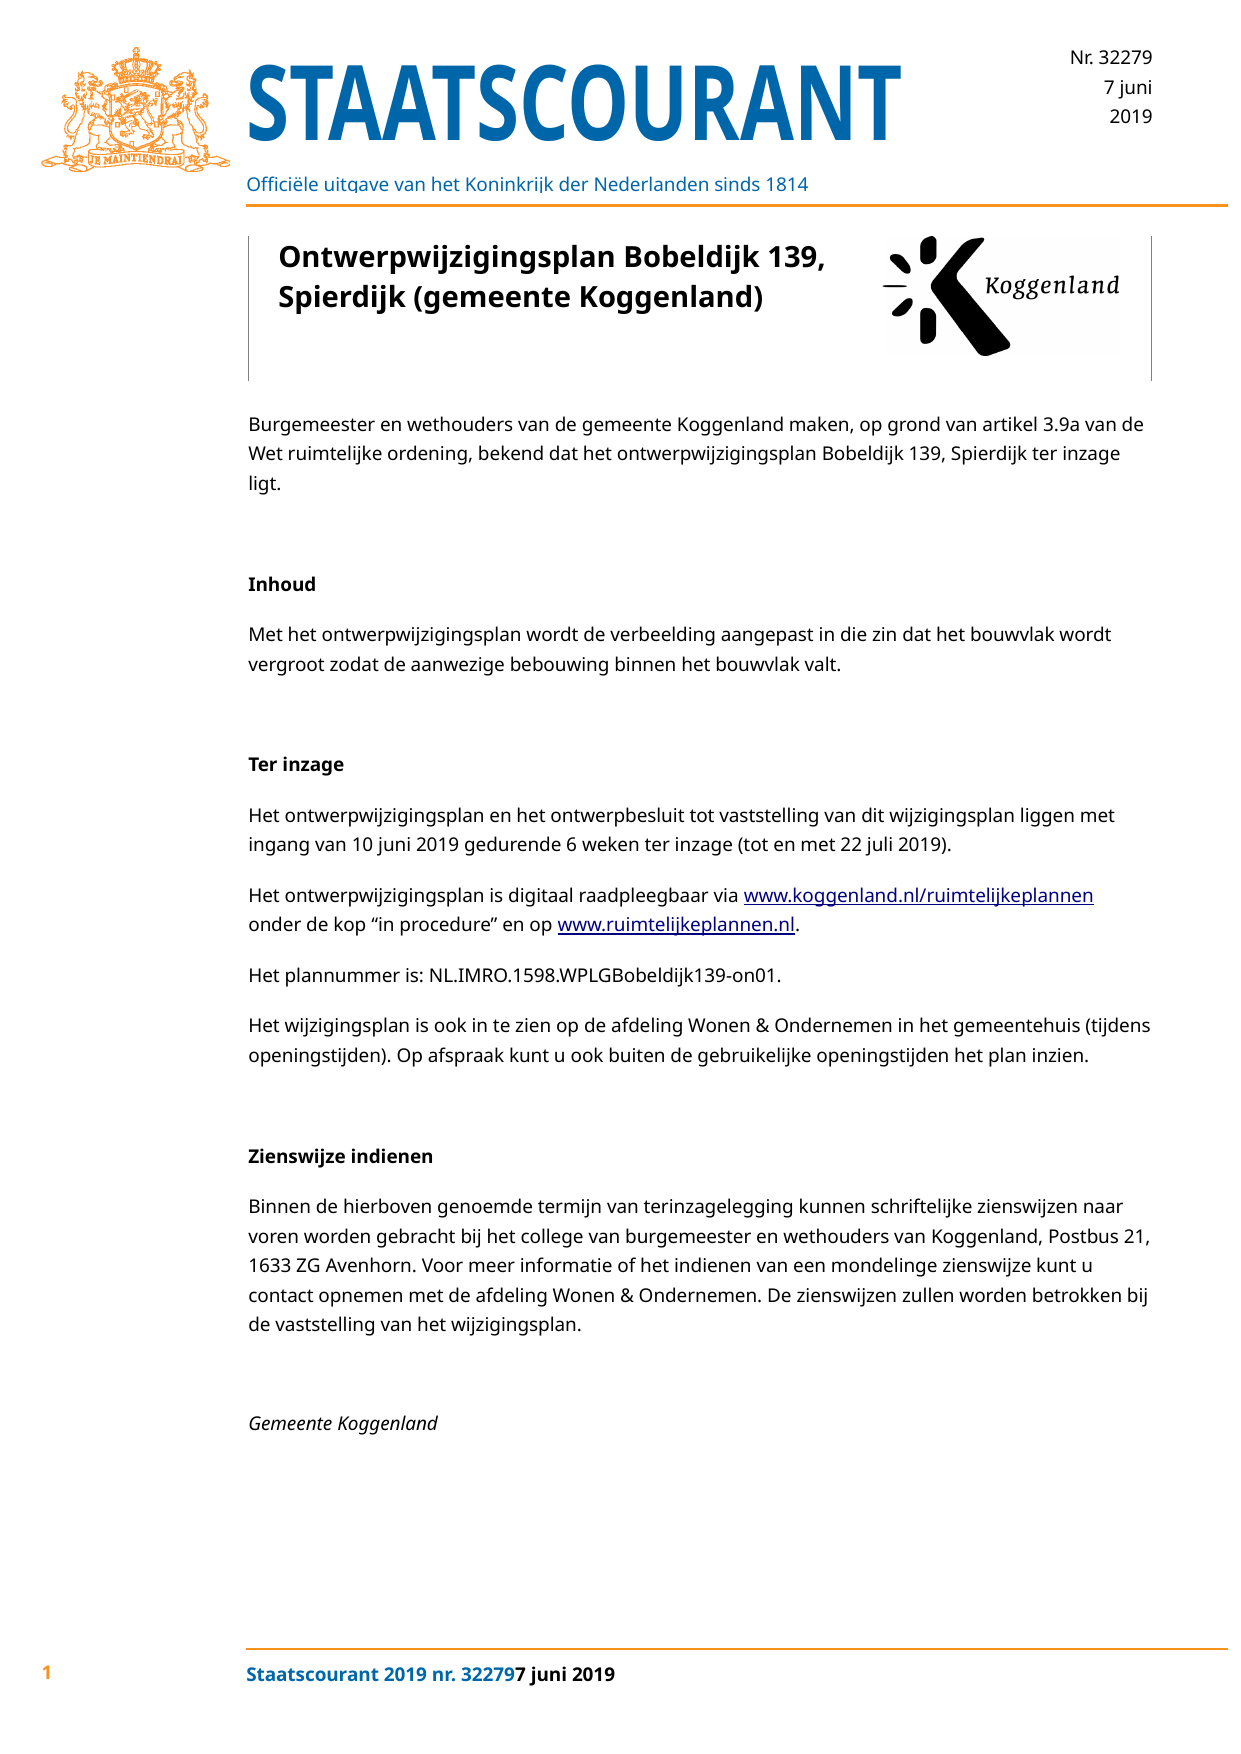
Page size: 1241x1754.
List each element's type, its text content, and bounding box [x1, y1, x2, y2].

text Gemeente Koggenland [248, 1410, 1152, 1436]
table_header Ontwerpwijzigingsplan Bobeldijk 139, Spierdijk (gemeente Koggenland) [249, 236, 850, 381]
text Het plannummer is: NL.IMRO.1598.WPLGBobeldijk139-on01. [248, 962, 1152, 988]
picture [882, 236, 1119, 356]
text Het wijzigingsplan is ook in te zien op de afdeling Wonen & Ondernemen in het gemeentehuis (tijdens openingstijden). Op afspraak kunt u ook buiten de gebruikelijke openingstijden het plan inzien. [248, 1012, 1152, 1068]
text Burgemeester en wethouders van de gemeente Koggenland maken, op grond van artikel 3.9a van de Wet ruimtelijke ordening, bekend dat het ontwerpwijzigingsplan Bobeldijk 139, Spierdijk ter inzage ligt. [248, 411, 1152, 496]
text Ter inzage [248, 752, 1152, 777]
table_header [850, 236, 1151, 381]
text Met het ontwerpwijzigingsplan wordt de verbeelding aangepast in die zin dat het bouwvlak wordt vergroot zodat de aanwezige bebouwing binnen het bouwvlak valt. [248, 621, 1152, 676]
text Het ontwerpwijzigingsplan is digitaal raadpleegbaar via www.koggenland.nl/ruimtelijkeplannen onder de kop “in procedure” en op www.ruimtelijkeplannen.nl. [248, 882, 1152, 937]
picture [41, 47, 231, 172]
text Het ontwerpwijzigingsplan en het ontwerpbesluit tot vaststelling van dit wijzigingsplan liggen met ingang van 10 juni 2019 gedurende 6 weken ter inzage (tot en met 22 juli 2019). [248, 802, 1152, 857]
text Binnen de hierboven genoemde termijn van terinzagelegging kunnen schriftelijke zienswijzen naar voren worden gebracht bij het college van burgemeester en wethouders van Koggenland, Postbus 21, 1633 ZG Avenhorn. Voor meer informatie of het indienen van een mondelinge zienswijze kunt u contact opnemen met de afdeling Wonen & Ondernemen. De zienswijzen zullen worden betrokken bij de vaststelling van het wijzigingsplan. [248, 1193, 1152, 1337]
text Inhoud [248, 571, 1152, 596]
text Zienswijze indienen [248, 1143, 1152, 1168]
